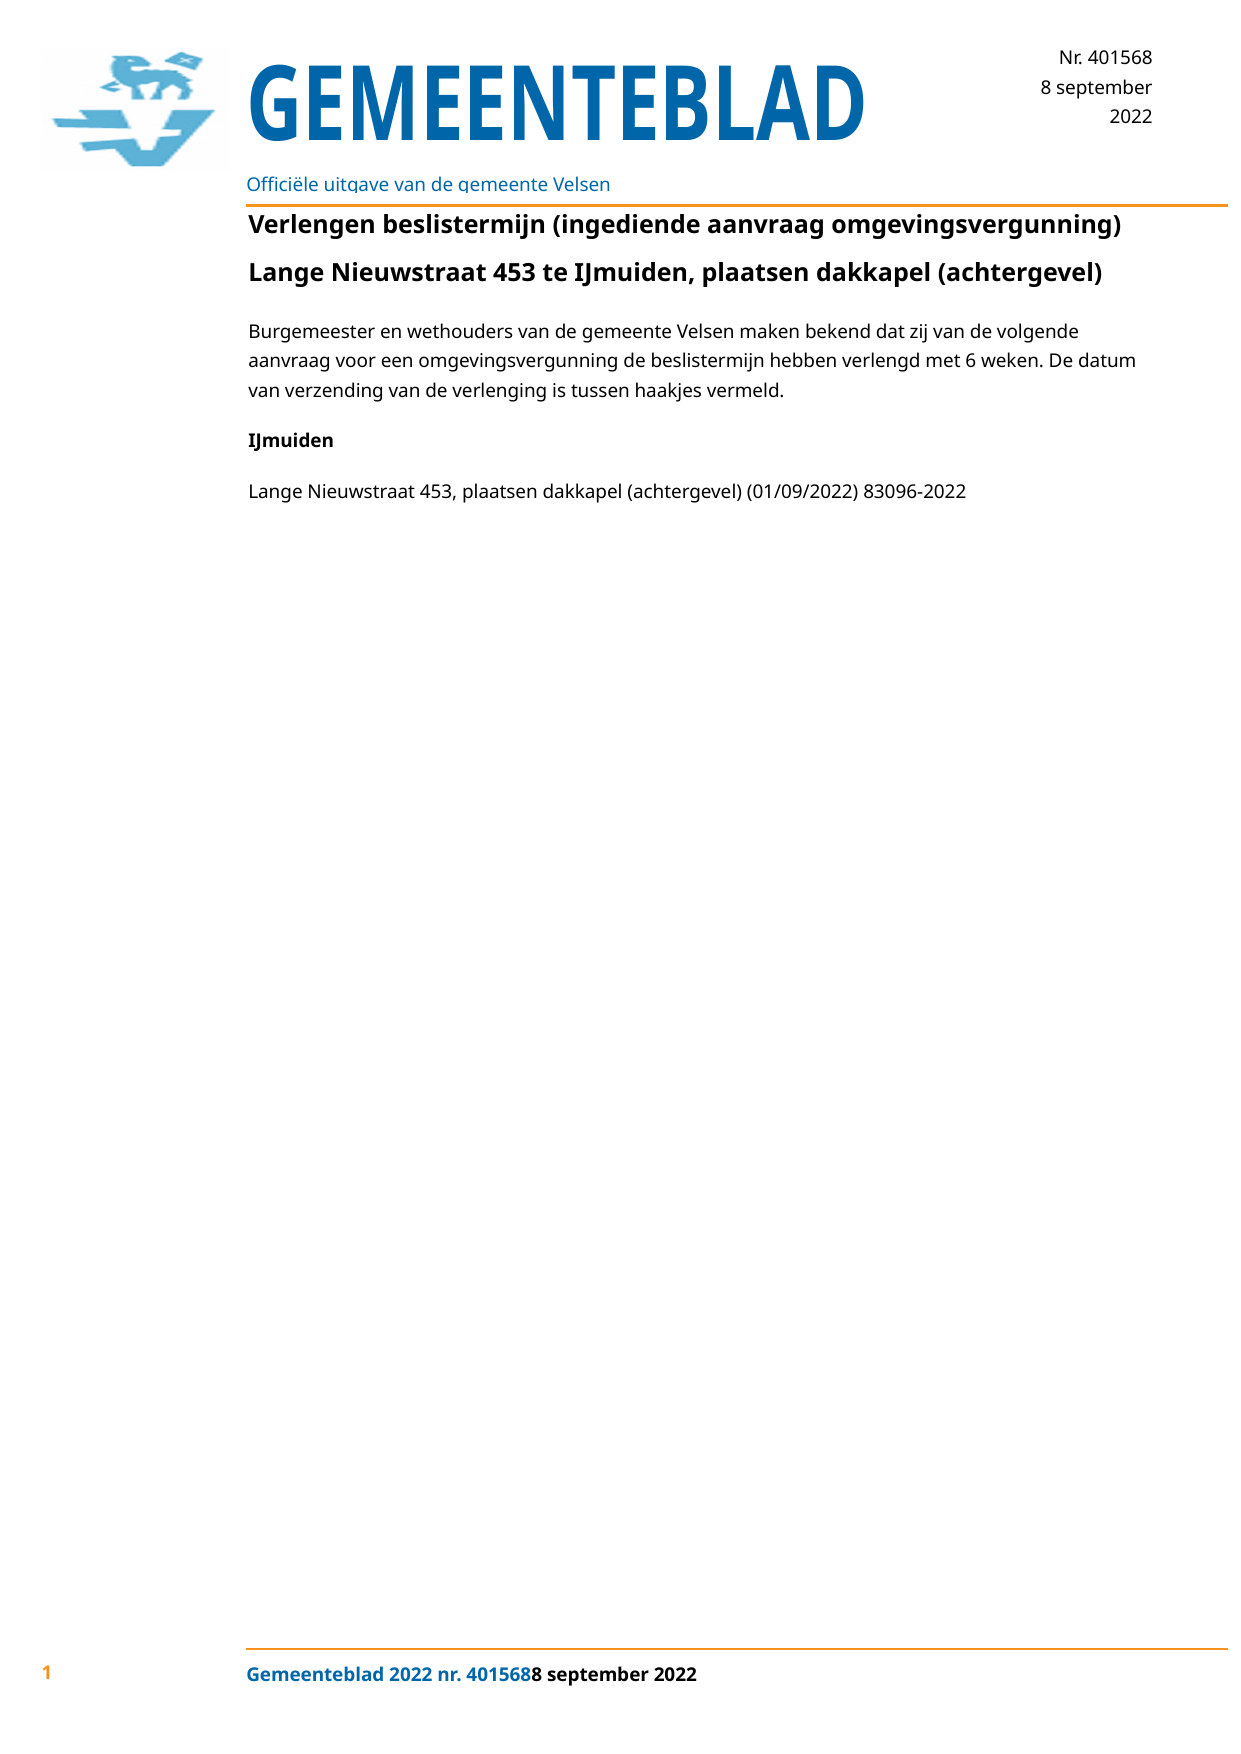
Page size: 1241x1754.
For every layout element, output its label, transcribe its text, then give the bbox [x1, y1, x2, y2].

text IJmuiden [248, 427, 1152, 453]
picture [41, 47, 231, 172]
text Lange Nieuwstraat 453, plaatsen dakkapel (achtergevel) (01/09/2022) 83096-2022 [248, 478, 1152, 504]
text Verlengen beslistermijn (ingediende aanvraag omgevingsvergunning) Lange Nieuwstraat 453 te IJmuiden, plaatsen dakkapel (achtergevel) [248, 207, 1152, 288]
text Burgemeester en wethouders van de gemeente Velsen maken bekend dat zij van de volgende aanvraag voor een omgevingsvergunning de beslistermijn hebben verlengd met 6 weken. De datum van verzending van de verlenging is tussen haakjes vermeld. [248, 318, 1152, 403]
